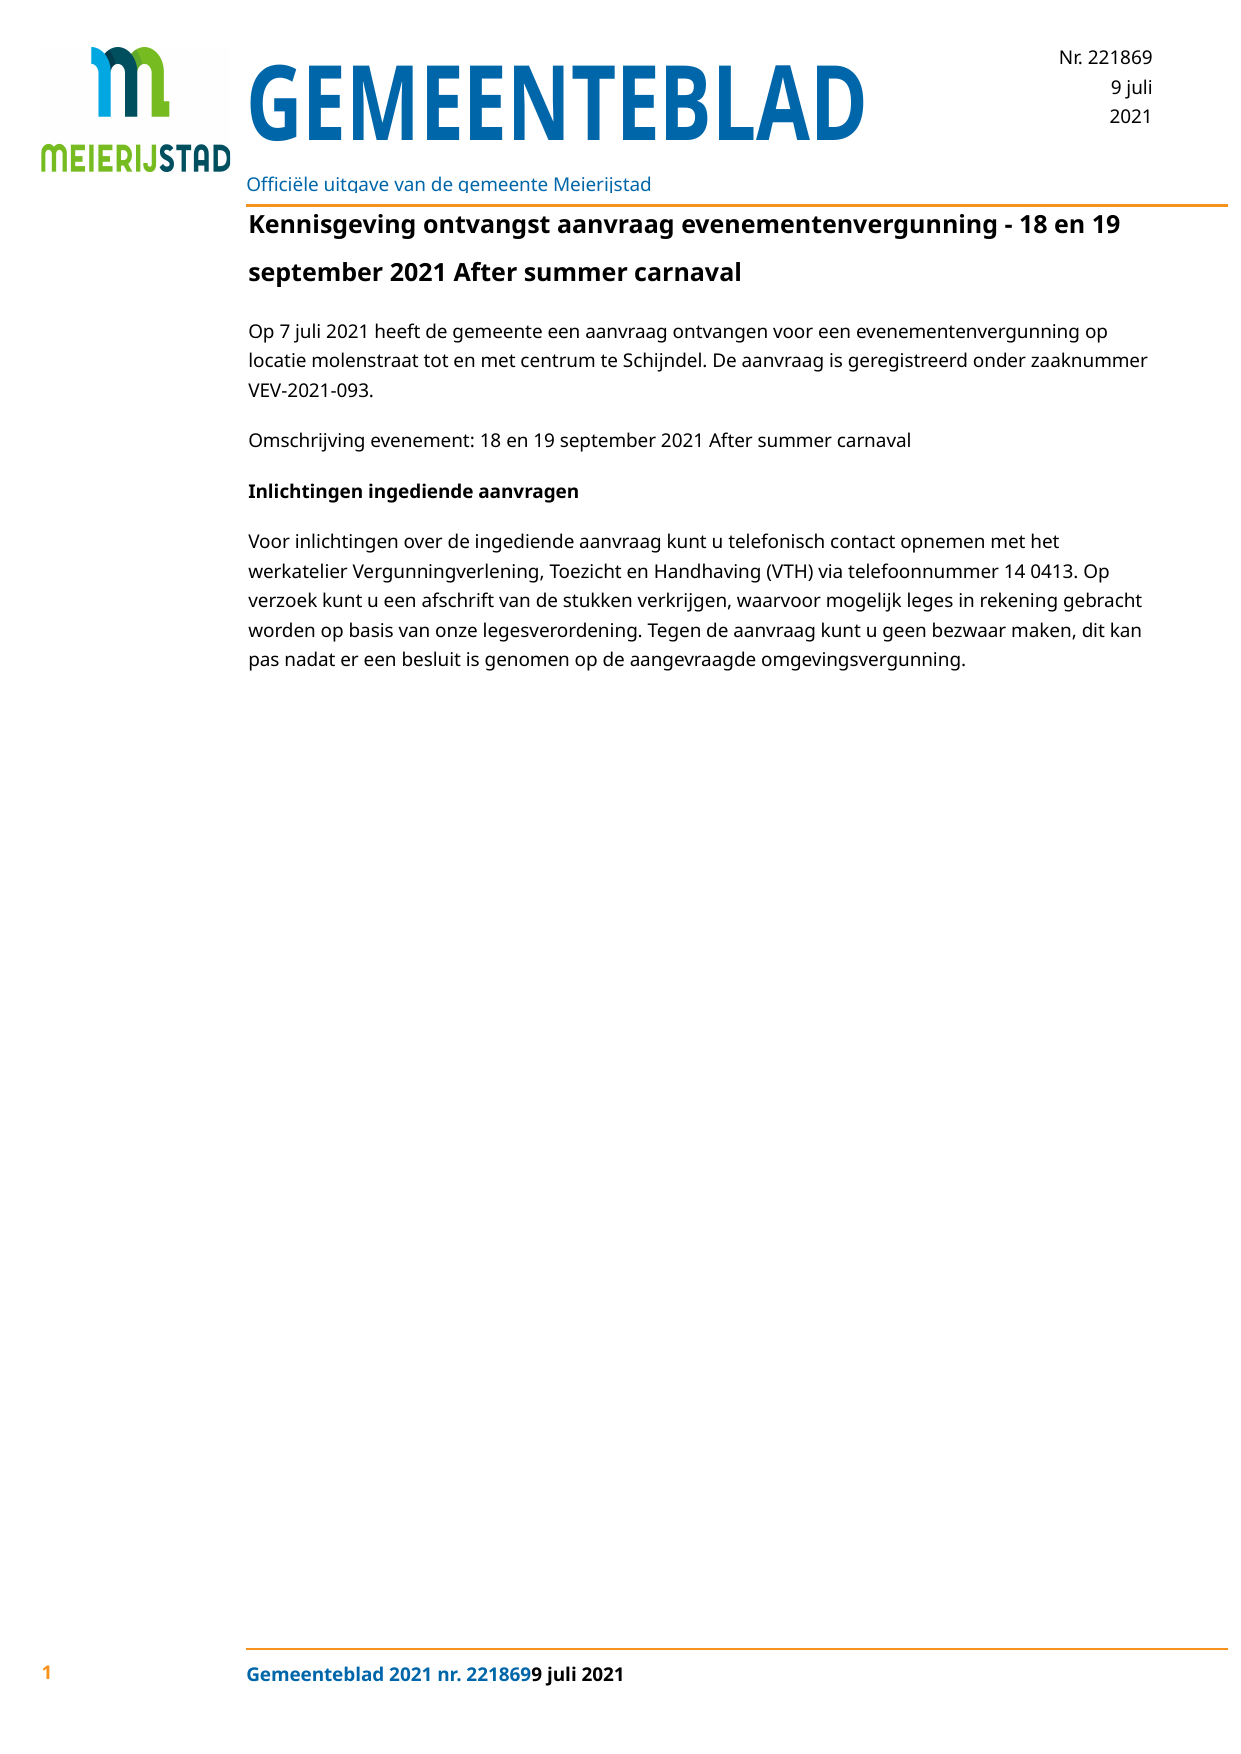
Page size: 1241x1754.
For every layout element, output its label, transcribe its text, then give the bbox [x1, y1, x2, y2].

text Voor inlichtingen over de ingediende aanvraag kunt u telefonisch contact opnemen met het werkatelier Vergunningverlening, Toezicht en Handhaving (VTH) via telefoonnummer 14 0413. Op verzoek kunt u een afschrift van de stukken verkrijgen, waarvoor mogelijk leges in rekening gebracht worden op basis van onze legesverordening. Tegen de aanvraag kunt u geen bezwaar maken, dit kan pas nadat er een besluit is genomen op de aangevraagde omgevingsvergunning. [248, 528, 1152, 672]
text Inlichtingen ingediende aanvragen [248, 478, 1152, 504]
text Kennisgeving ontvangst aanvraag evenementenvergunning - 18 en 19 september 2021 After summer carnaval [248, 207, 1152, 288]
text Op 7 juli 2021 heeft de gemeente een aanvraag ontvangen voor een evenementenvergunning op locatie molenstraat tot en met centrum te Schijndel. De aanvraag is geregistreerd onder zaaknummer VEV-2021-093. [248, 318, 1152, 403]
picture [41, 47, 231, 172]
text Omschrijving evenement: 18 en 19 september 2021 After summer carnaval [248, 427, 1152, 453]
